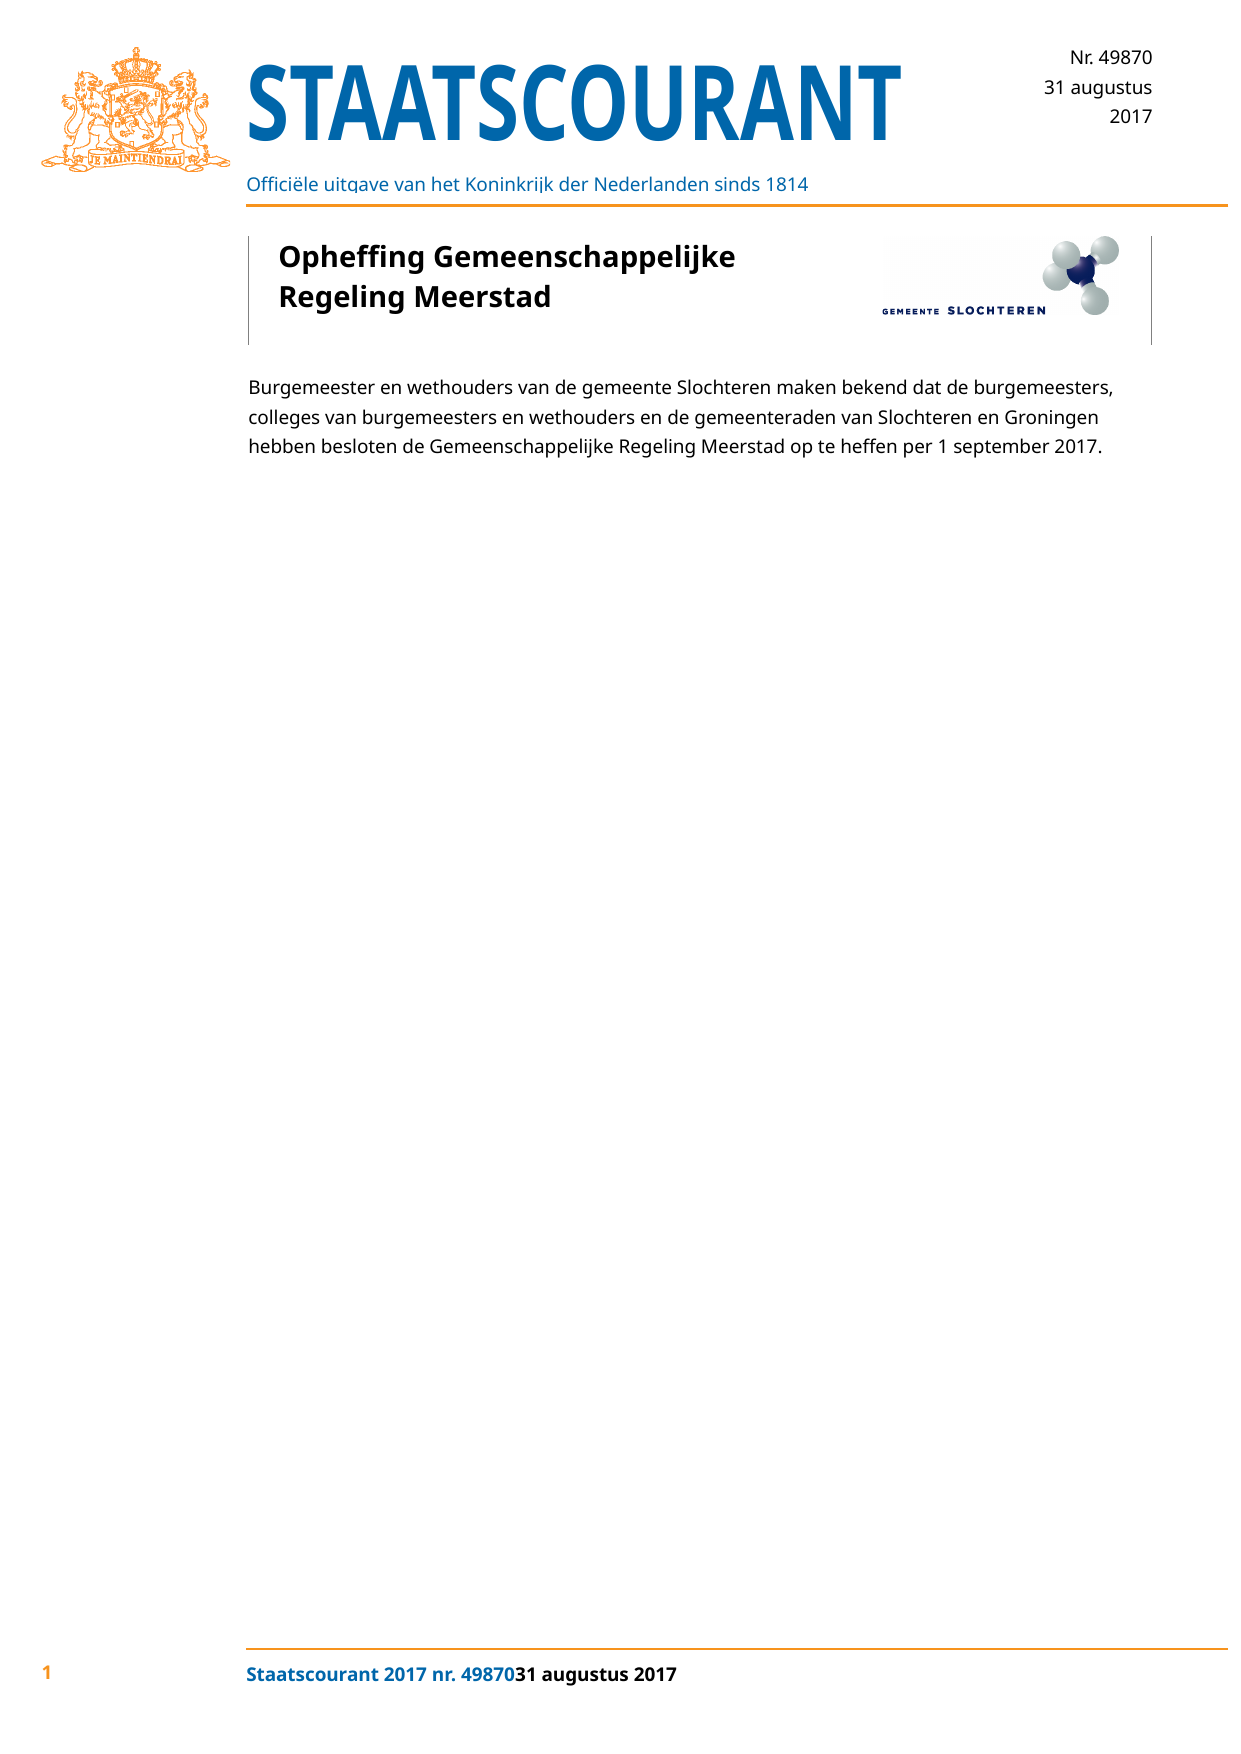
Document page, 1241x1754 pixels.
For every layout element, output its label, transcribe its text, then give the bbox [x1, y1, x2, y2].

table_header Opheffing Gemeenschappelijke Regeling Meerstad [249, 236, 850, 345]
table_header [850, 236, 1151, 345]
picture [41, 47, 231, 172]
text Burgemeester en wethouders van de gemeente Slochteren maken bekend dat de burgemeesters, colleges van burgemeesters en wethouders en de gemeenteraden van Slochteren en Groningen hebben besloten de Gemeenschappelijke Regeling Meerstad op te heffen per 1 september 2017. [248, 374, 1152, 459]
picture [882, 236, 1119, 315]
